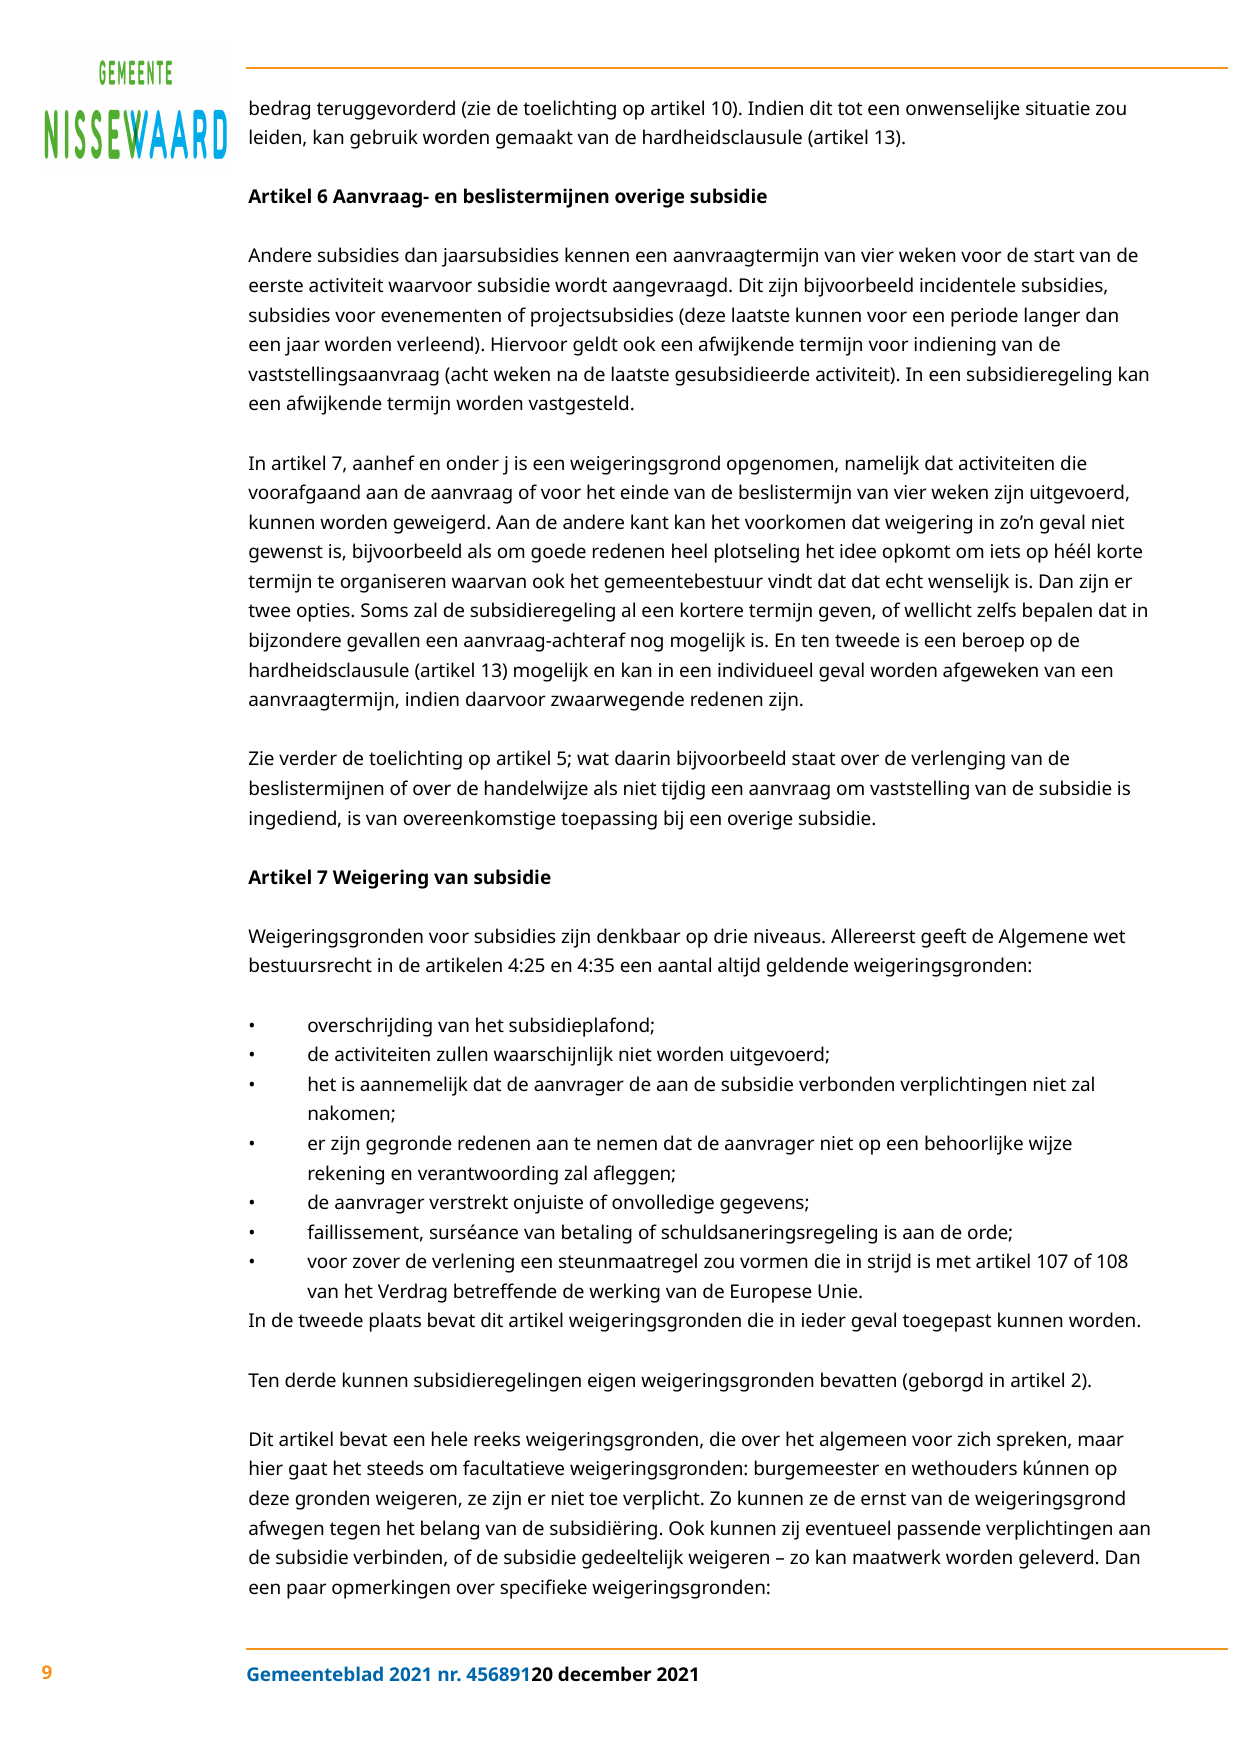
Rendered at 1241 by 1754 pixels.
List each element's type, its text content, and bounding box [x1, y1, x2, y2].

list de aanvrager verstrekt onjuiste of onvolledige gegevens; [248, 1189, 1152, 1215]
text In de tweede plaats bevat dit artikel weigeringsgronden die in ieder geval toegepast kunnen worden. [248, 1308, 1152, 1333]
list de activiteiten zullen waarschijnlijk niet worden uitgevoerd; [248, 1041, 1152, 1067]
list faillissement, surséance van betaling of schuldsaneringsregeling is aan de orde; [248, 1219, 1152, 1245]
list voor zover de verlening een steunmaatregel zou vormen die in strijd is met artikel 107 of 108 van het Verdrag betreffende de werking van de Europese Unie. [248, 1248, 1152, 1304]
text Ten derde kunnen subsidieregelingen eigen weigeringsgronden bevatten (geborgd in artikel 2). [248, 1367, 1152, 1393]
text Weigeringsgronden voor subsidies zijn denkbaar op drie niveaus. Allereerst geeft de Algemene wet bestuursrecht in de artikelen 4:25 en 4:35 een aantal altijd geldende weigeringsgronden: [248, 923, 1152, 978]
text Andere subsidies dan jaarsubsidies kennen een aanvraagtermijn van vier weken voor de start van de eerste activiteit waarvoor subsidie wordt aangevraagd. Dit zijn bijvoorbeeld incidentele subsidies, subsidies voor evenementen of projectsubsidies (deze laatste kunnen voor een periode langer dan een jaar worden verleend). Hiervoor geldt ook een afwijkende termijn voor indiening van de vaststellingsaanvraag (acht weken na de laatste gesubsidieerde activiteit). In een subsidieregeling kan een afwijkende termijn worden vastgesteld. [248, 243, 1152, 416]
text Dit artikel bevat een hele reeks weigeringsgronden, die over het algemeen voor zich spreken, maar hier gaat het steeds om facultatieve weigeringsgronden: burgemeester en wethouders kúnnen op deze gronden weigeren, ze zijn er niet toe verplicht. Zo kunnen ze de ernst van de weigeringsgrond afwegen tegen het belang van de subsidiëring. Ook kunnen zij eventueel passende verplichtingen aan de subsidie verbinden, of de subsidie gedeeltelijk weigeren – zo kan maatwerk worden geleverd. Dan een paar opmerkingen over specifieke weigeringsgronden: [248, 1426, 1152, 1600]
text bedrag teruggevorderd (zie de toelichting op artikel 10). Indien dit tot een onwenselijke situatie zou leiden, kan gebruik worden gemaakt van de hardheidsclausule (artikel 13). [248, 95, 1152, 150]
picture [41, 47, 231, 172]
text Artikel 7 Weigering van subsidie [248, 864, 1152, 890]
text In artikel 7, aanhef en onder j is een weigeringsgrond opgenomen, namelijk dat activiteiten die voorafgaand aan de aanvraag of voor het einde van de beslistermijn van vier weken zijn uitgevoerd, kunnen worden geweigerd. Aan de andere kant kan het voorkomen dat weigering in zo’n geval niet gewenst is, bijvoorbeeld als om goede redenen heel plotseling het idee opkomt om iets op héél korte termijn te organiseren waarvan ook het gemeentebestuur vindt dat dat echt wenselijk is. Dan zijn er twee opties. Soms zal de subsidieregeling al een kortere termijn geven, of wellicht zelfs bepalen dat in bijzondere gevallen een aanvraag-achteraf nog mogelijk is. En ten tweede is een beroep op de hardheidsclausule (artikel 13) mogelijk en kan in een individueel geval worden afgeweken van een aanvraagtermijn, indien daarvoor zwaarwegende redenen zijn. [248, 450, 1152, 712]
list er zijn gegronde redenen aan te nemen dat de aanvrager niet op een behoorlijke wijze rekening en verantwoording zal afleggen; [248, 1130, 1152, 1186]
text Artikel 6 Aanvraag- en beslistermijnen overige subsidie [248, 183, 1152, 209]
list overschrijding van het subsidieplafond; [248, 1012, 1152, 1038]
text Zie verder de toelichting op artikel 5; wat daarin bijvoorbeeld staat over de verlenging van de beslistermijnen of over de handelwijze als niet tijdig een aanvraag om vaststelling van de subsidie is ingediend, is van overeenkomstige toepassing bij een overige subsidie. [248, 746, 1152, 831]
list het is aannemelijk dat de aanvrager de aan de subsidie verbonden verplichtingen niet zal nakomen; [248, 1071, 1152, 1126]
